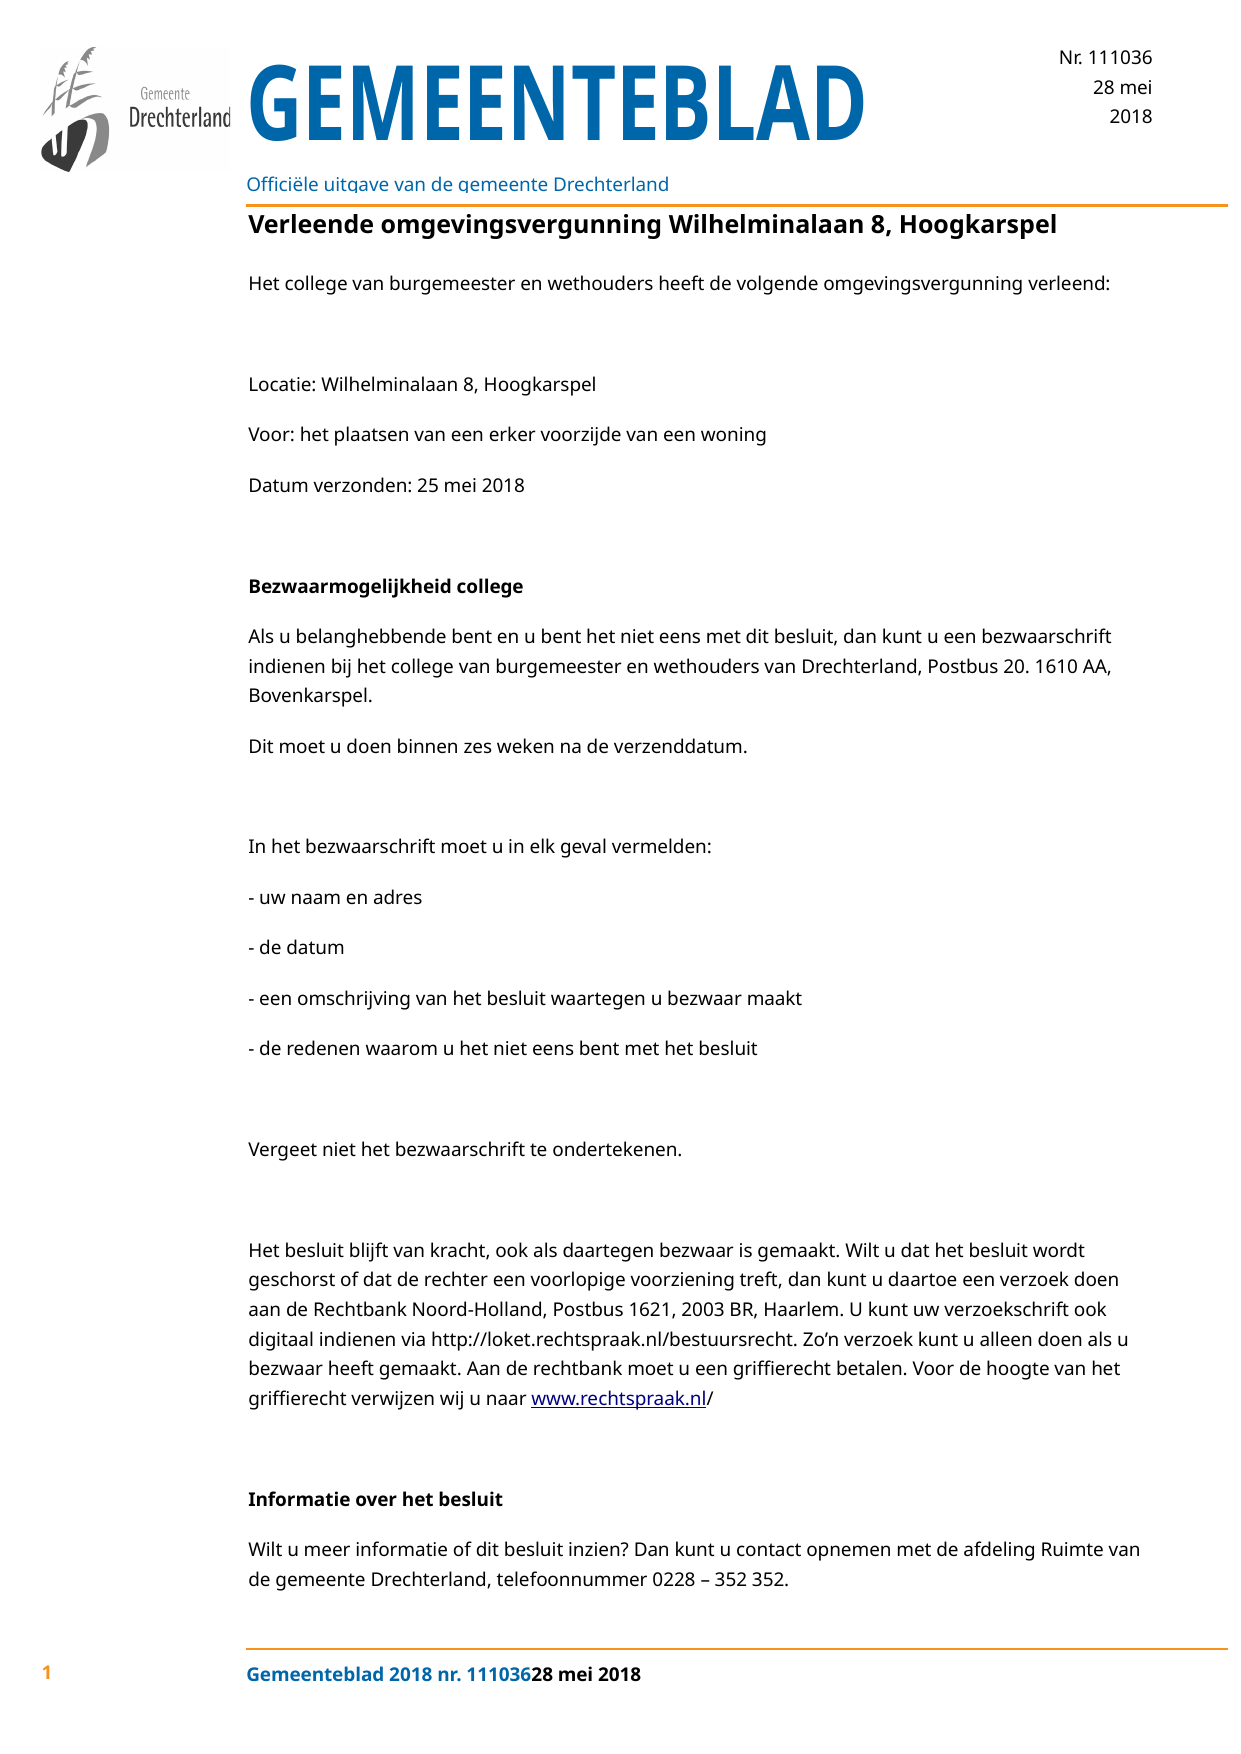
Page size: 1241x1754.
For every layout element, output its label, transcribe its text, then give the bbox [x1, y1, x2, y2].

text Voor: het plaatsen van een erker voorzijde van een woning [248, 422, 1152, 447]
text - de datum [248, 934, 1152, 960]
text Informatie over het besluit [248, 1486, 1152, 1511]
text - een omschrijving van het besluit waartegen u bezwaar maakt [248, 985, 1152, 1011]
text Locatie: Wilhelminalaan 8, Hoogkarspel [248, 371, 1152, 397]
text Datum verzonden: 25 mei 2018 [248, 472, 1152, 498]
text Wilt u meer informatie of dit besluit inzien? Dan kunt u contact opnemen met de afdeling Ruimte van de gemeente Drechterland, telefoonnummer 0228 – 352 352. [248, 1536, 1152, 1591]
text - de redenen waarom u het niet eens bent met het besluit [248, 1035, 1152, 1061]
text Het besluit blijft van kracht, ook als daartegen bezwaar is gemaakt. Wilt u dat het besluit wordt geschorst of dat de rechter een voorlopige voorziening treft, dan kunt u daartoe een verzoek doen aan de Rechtbank Noord-Holland, Postbus 1621, 2003 BR, Haarlem. U kunt uw verzoekschrift ook digitaal indienen via http://loket.rechtspraak.nl/bestuursrecht. Zo’n verzoek kunt u alleen doen als u bezwaar heeft gemaakt. Aan de rechtbank moet u een griffierecht betalen. Voor de hoogte van het griffierecht verwijzen wij u naar www.rechtspraak.nl/ [248, 1237, 1152, 1411]
text In het bezwaarschrift moet u in elk geval vermelden: [248, 834, 1152, 859]
picture [41, 47, 231, 172]
text - uw naam en adres [248, 884, 1152, 910]
text Bezwaarmogelijkheid college [248, 573, 1152, 598]
text Dit moet u doen binnen zes weken na de verzenddatum. [248, 733, 1152, 758]
text Als u belanghebbende bent en u bent het niet eens met dit besluit, dan kunt u een bezwaarschrift indienen bij het college van burgemeester en wethouders van Drechterland, Postbus 20. 1610 AA, Bovenkarspel. [248, 623, 1152, 708]
text Het college van burgemeester en wethouders heeft de volgende omgevingsvergunning verleend: [248, 270, 1152, 296]
text Verleende omgevingsvergunning Wilhelminalaan 8, Hoogkarspel [248, 207, 1152, 241]
text Vergeet niet het bezwaarschrift te ondertekenen. [248, 1136, 1152, 1162]
